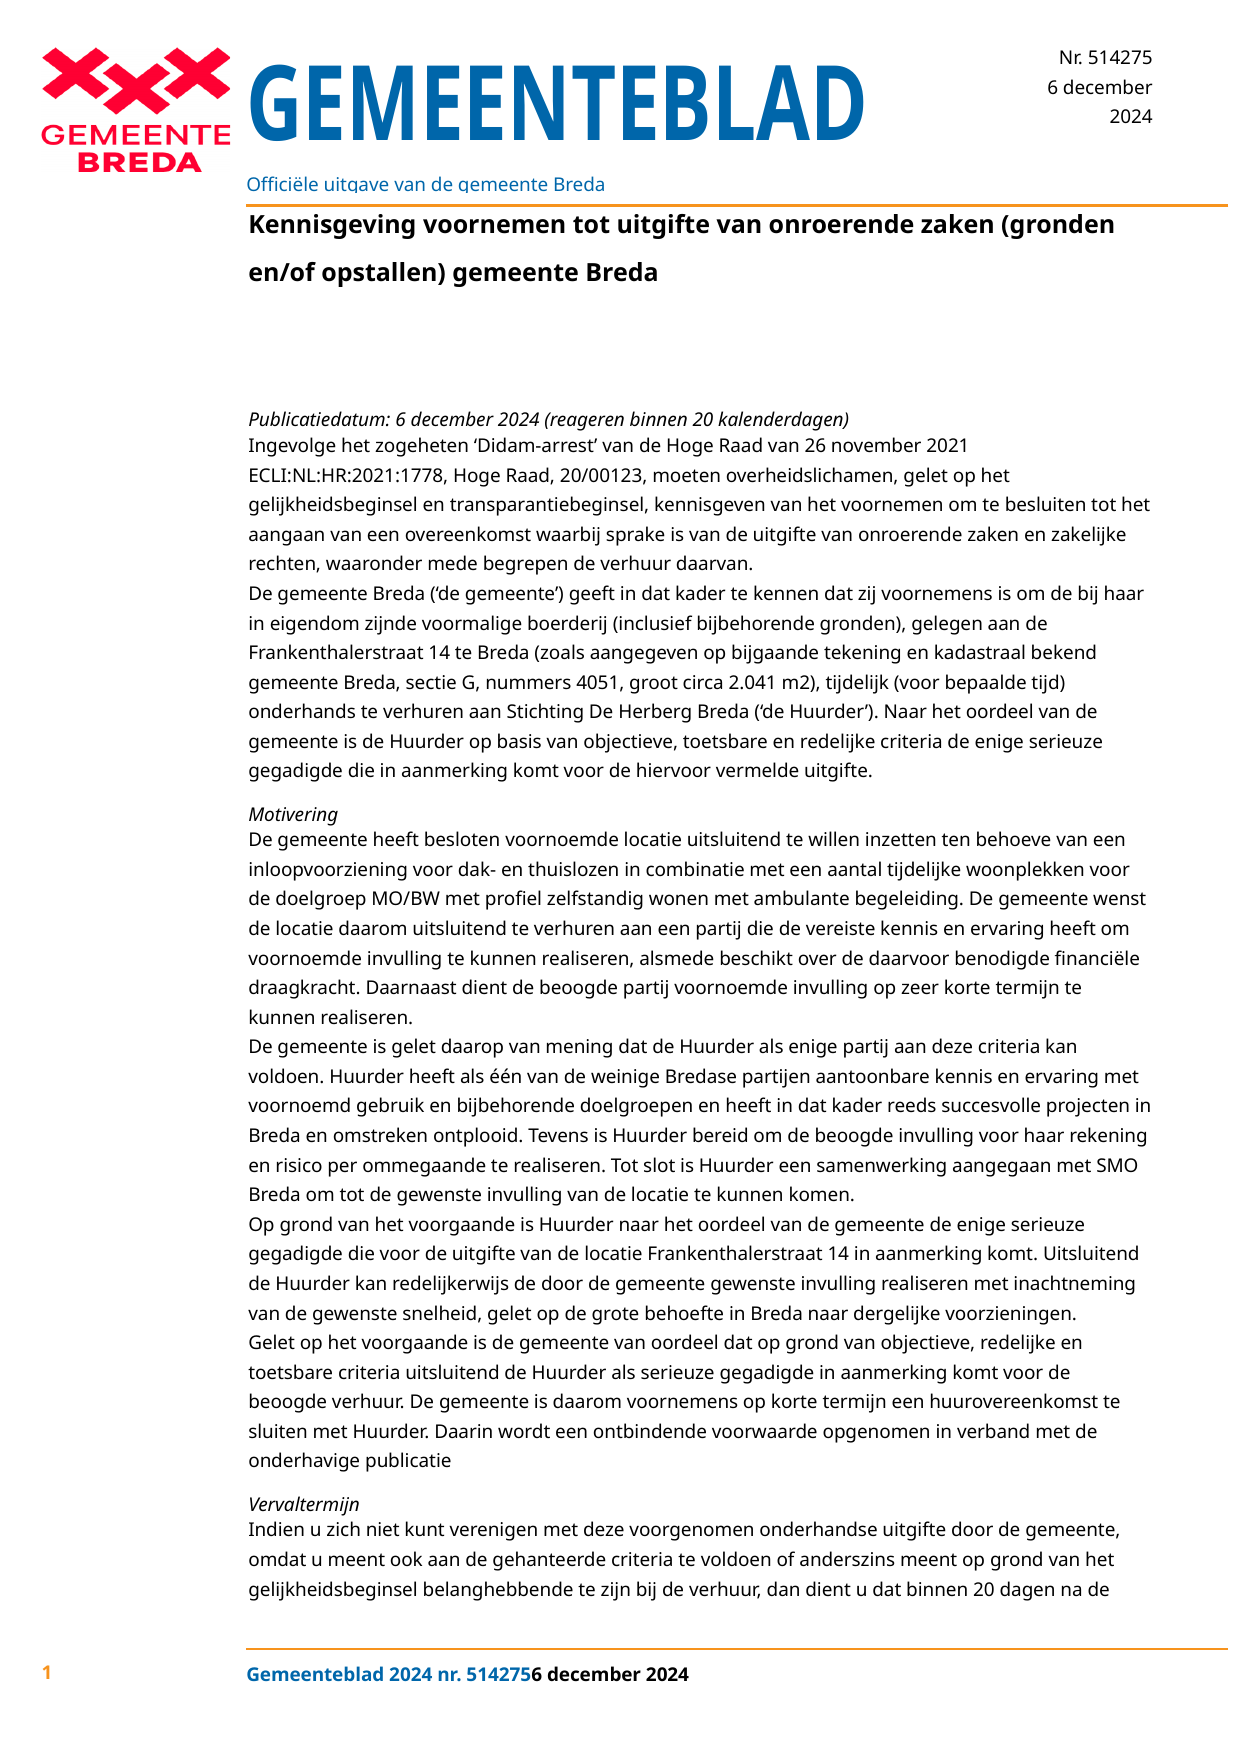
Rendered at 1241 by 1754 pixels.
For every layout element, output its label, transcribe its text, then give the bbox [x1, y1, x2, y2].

picture [41, 47, 231, 172]
text Gelet op het voorgaande is de gemeente van oordeel dat op grond van objectieve, redelijke en toetsbare criteria uitsluitend de Huurder als serieuze gegadigde in aanmerking komt voor de beoogde verhuur. De gemeente is daarom voornemens op korte termijn een huurovereenkomst te sluiten met Huurder. Daarin wordt een ontbindende voorwaarde opgenomen in verband met de onderhavige publicatie [248, 1329, 1152, 1473]
text De gemeente is gelet daarop van mening dat de Huurder als enige partij aan deze criteria kan voldoen. Huurder heeft als één van de weinige Bredase partijen aantoonbare kennis en ervaring met voornoemd gebruik en bijbehorende doelgroepen en heeft in dat kader reeds succesvolle projecten in Breda en omstreken ontplooid. Tevens is Huurder bereid om de beoogde invulling voor haar rekening en risico per ommegaande te realiseren. Tot slot is Huurder een samenwerking aangegaan met SMO Breda om tot de gewenste invulling van de locatie te kunnen komen. [248, 1033, 1152, 1207]
text Op grond van het voorgaande is Huurder naar het oordeel van de gemeente de enige serieuze gegadigde die voor de uitgifte van de locatie Frankenthalerstraat 14 in aanmerking komt. Uitsluitend de Huurder kan redelijkerwijs de door de gemeente gewenste invulling realiseren met inachtneming van de gewenste snelheid, gelet op de grote behoefte in Breda naar dergelijke voorzieningen. [248, 1211, 1152, 1326]
text De gemeente heeft besloten voornoemde locatie uitsluitend te willen inzetten ten behoeve van een inloopvoorziening voor dak- en thuislozen in combinatie met een aantal tijdelijke woonplekken voor de doelgroep MO/BW met profiel zelfstandig wonen met ambulante begeleiding. De gemeente wenst de locatie daarom uitsluitend te verhuren aan een partij die de vereiste kennis en ervaring heeft om voornoemde invulling te kunnen realiseren, alsmede beschikt over de daarvoor benodigde financiële draagkracht. Daarnaast dient de beoogde partij voornoemde invulling op zeer korte termijn te kunnen realiseren. [248, 826, 1152, 1030]
text De gemeente Breda (‘de gemeente’) geeft in dat kader te kennen dat zij voornemens is om de bij haar in eigendom zijnde voormalige boerderij (inclusief bijbehorende gronden), gelegen aan de Frankenthalerstraat 14 te Breda (zoals aangegeven op bijgaande tekening en kadastraal bekend gemeente Breda, sectie G, nummers 4051, groot circa 2.041 m2), tijdelijk (voor bepaalde tijd) onderhands te verhuren aan Stichting De Herberg Breda (‘de Huurder’). Naar het oordeel van de gemeente is de Huurder op basis van objectieve, toetsbare en redelijke criteria de enige serieuze gegadigde die in aanmerking komt voor de hiervoor vermelde uitgifte. [248, 580, 1152, 783]
text Indien u zich niet kunt verenigen met deze voorgenomen onderhandse uitgifte door de gemeente, omdat u meent ook aan de gehanteerde criteria te voldoen of anderszins meent op grond van het gelijkheidsbeginsel belanghebbende te zijn bij de verhuur, dan dient u dat binnen 20 dagen na de [248, 1517, 1152, 1601]
text Motivering [248, 801, 1152, 826]
text Ingevolge het zogeheten ‘Didam-arrest’ van de Hoge Raad van 26 november 2021 ECLI:NL:HR:2021:1778, Hoge Raad, 20/00123, moeten overheidslichamen, gelet op het gelijkheidsbeginsel en transparantiebeginsel, kennisgeven van het voornemen om te besluiten tot het aangaan van een overeenkomst waarbij sprake is van de uitgifte van onroerende zaken en zakelijke rechten, waaronder mede begrepen de verhuur daarvan. [248, 432, 1152, 576]
text Publicatiedatum: 6 december 2024 (reageren binnen 20 kalenderdagen) [248, 406, 1152, 432]
text Vervaltermijn [248, 1491, 1152, 1517]
text Kennisgeving voornemen tot uitgifte van onroerende zaken (gronden en/of opstallen) gemeente Breda [248, 207, 1152, 288]
